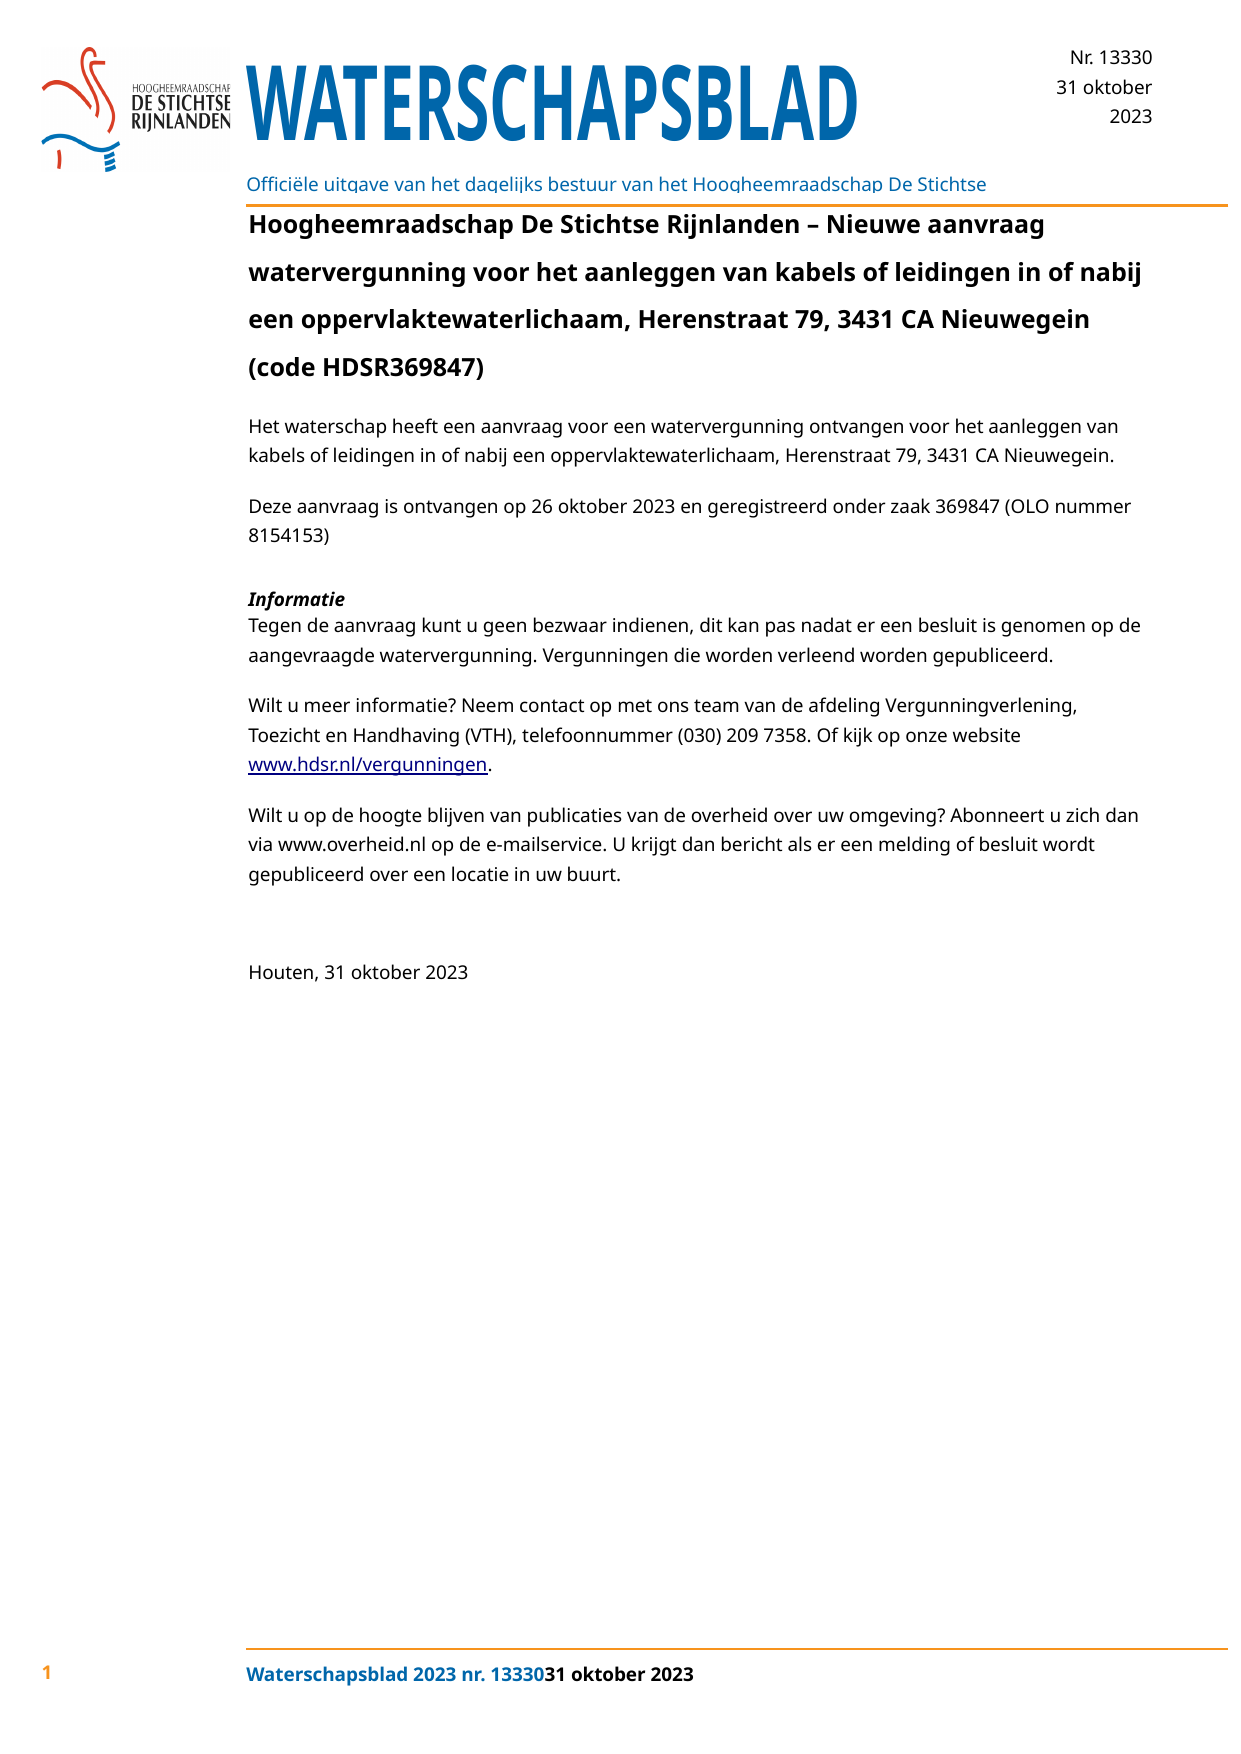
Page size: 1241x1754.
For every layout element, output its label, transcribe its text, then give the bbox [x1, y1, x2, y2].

text Informatie [248, 587, 1152, 612]
text Wilt u meer informatie? Neem contact op met ons team van de afdeling Vergunningverlening, Toezicht en Handhaving (VTH), telefoonnummer (030) 209 7358. Of kijk op onze website www.hdsr.nl/vergunningen. [248, 692, 1152, 777]
text Deze aanvraag is ontvangen op 26 oktober 2023 en geregistreerd onder zaak 369847 (OLO nummer 8154153) [248, 493, 1152, 548]
picture [41, 47, 231, 172]
text Wilt u op de hoogte blijven van publicaties van de overheid over uw omgeving? Abonneert u zich dan via www.overheid.nl op de e-mailservice. U krijgt dan bericht als er een melding of besluit wordt gepubliceerd over een locatie in uw buurt. [248, 802, 1152, 887]
text Houten, 31 oktober 2023 [248, 959, 1152, 985]
text Het waterschap heeft een aanvraag voor een watervergunning ontvangen voor het aanleggen van kabels of leidingen in of nabij een oppervlaktewaterlichaam, Herenstraat 79, 3431 CA Nieuwegein. [248, 413, 1152, 468]
text Hoogheemraadschap De Stichtse Rijnlanden – Nieuwe aanvraag watervergunning voor het aanleggen van kabels of leidingen in of nabij een oppervlaktewaterlichaam, Herenstraat 79, 3431 CA Nieuwegein (code HDSR369847) [248, 207, 1152, 384]
text Tegen de aanvraag kunt u geen bezwaar indienen, dit kan pas nadat er een besluit is genomen op de aangevraagde watervergunning. Vergunningen die worden verleend worden gepubliceerd. [248, 612, 1152, 668]
